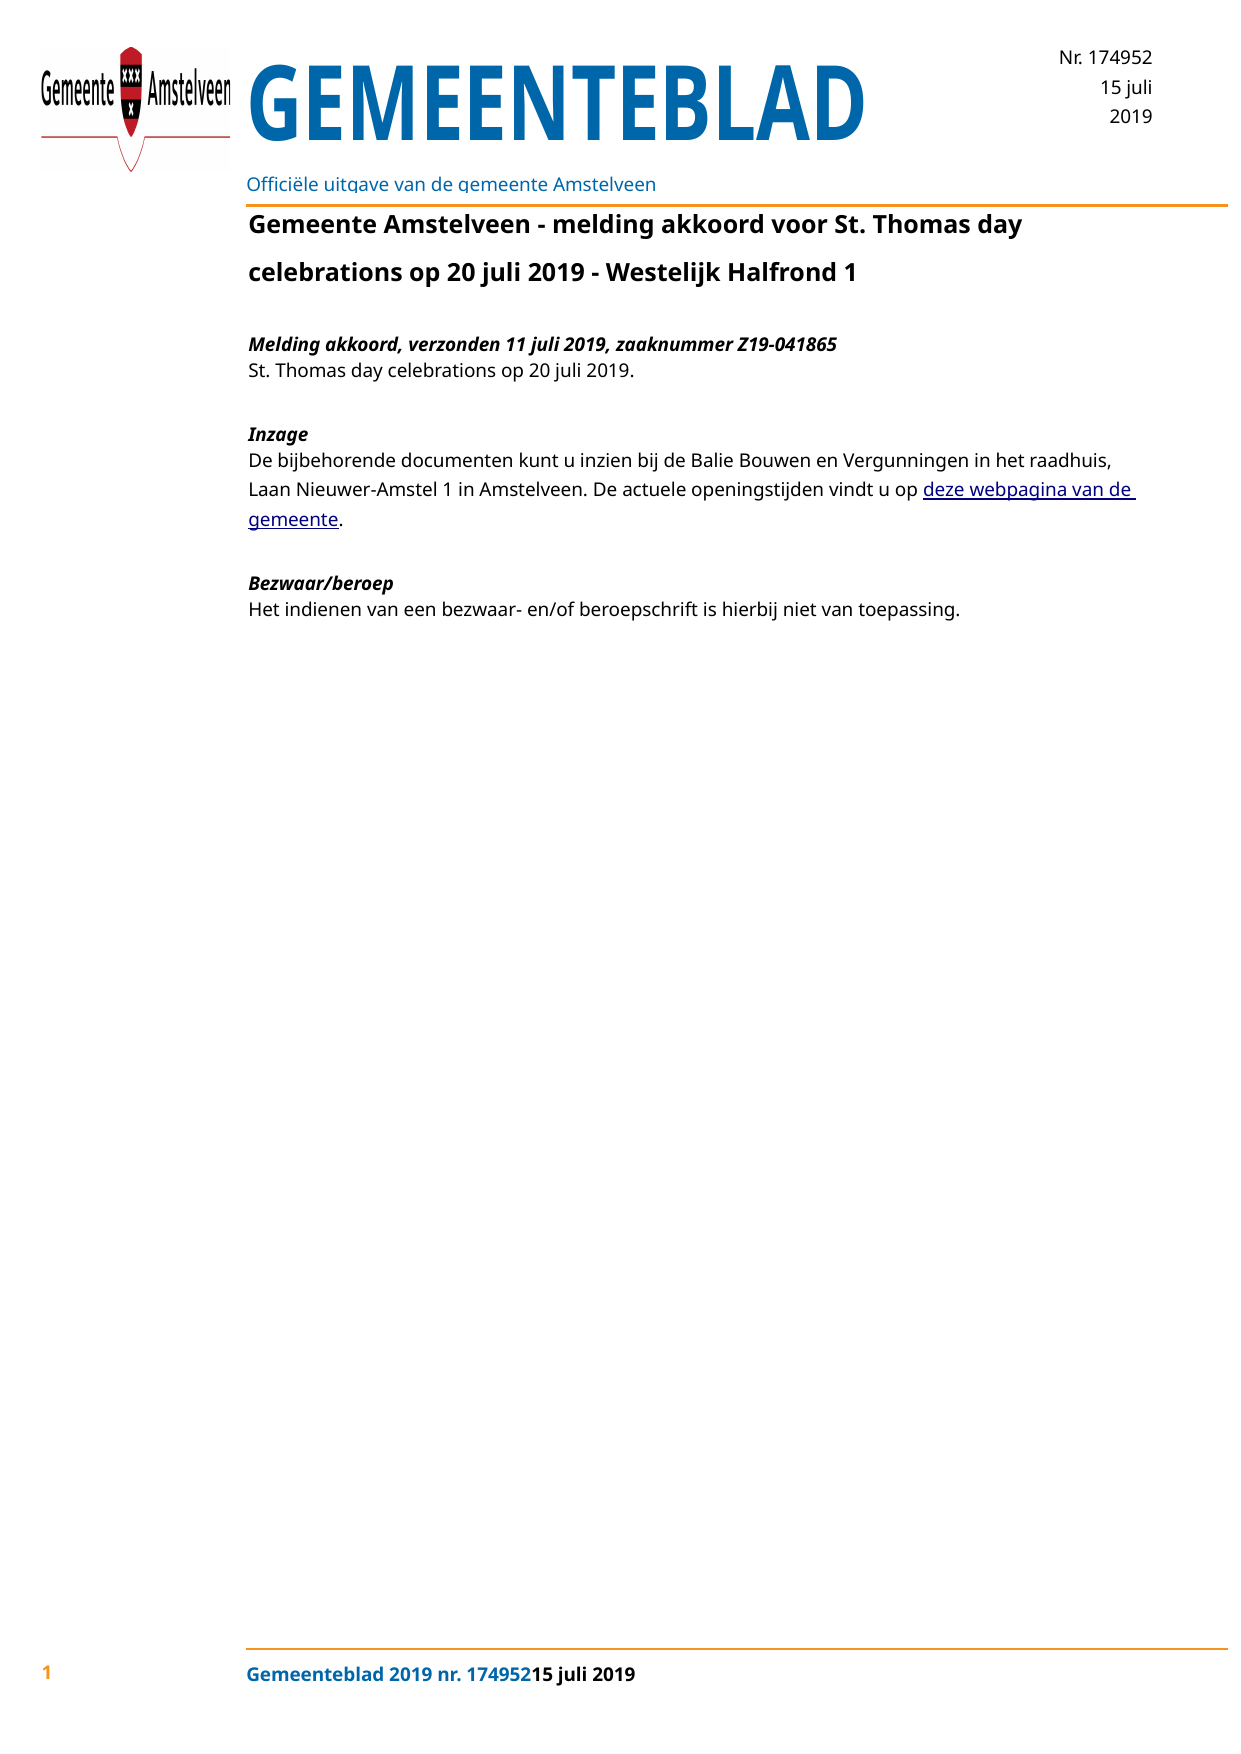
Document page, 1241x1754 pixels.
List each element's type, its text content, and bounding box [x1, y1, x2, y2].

text Bezwaar/beroep [248, 570, 1152, 596]
text Inzage [248, 421, 1152, 447]
picture [41, 47, 231, 172]
text Het indienen van een bezwaar- en/of beroepschrift is hierbij niet van toepassing. [248, 596, 1152, 621]
text Melding akkoord, verzonden 11 juli 2019, zaaknummer Z19-041865 [248, 331, 1152, 357]
text St. Thomas day celebrations op 20 juli 2019. [248, 357, 1152, 383]
text Gemeente Amstelveen - melding akkoord voor St. Thomas day celebrations op 20 juli 2019 - Westelijk Halfrond 1 [248, 207, 1152, 288]
text De bijbehorende documenten kunt u inzien bij de Balie Bouwen en Vergunningen in het raadhuis, Laan Nieuwer-Amstel 1 in Amstelveen. De actuele openingstijden vindt u op deze webpagina van de gemeente. [248, 447, 1152, 532]
